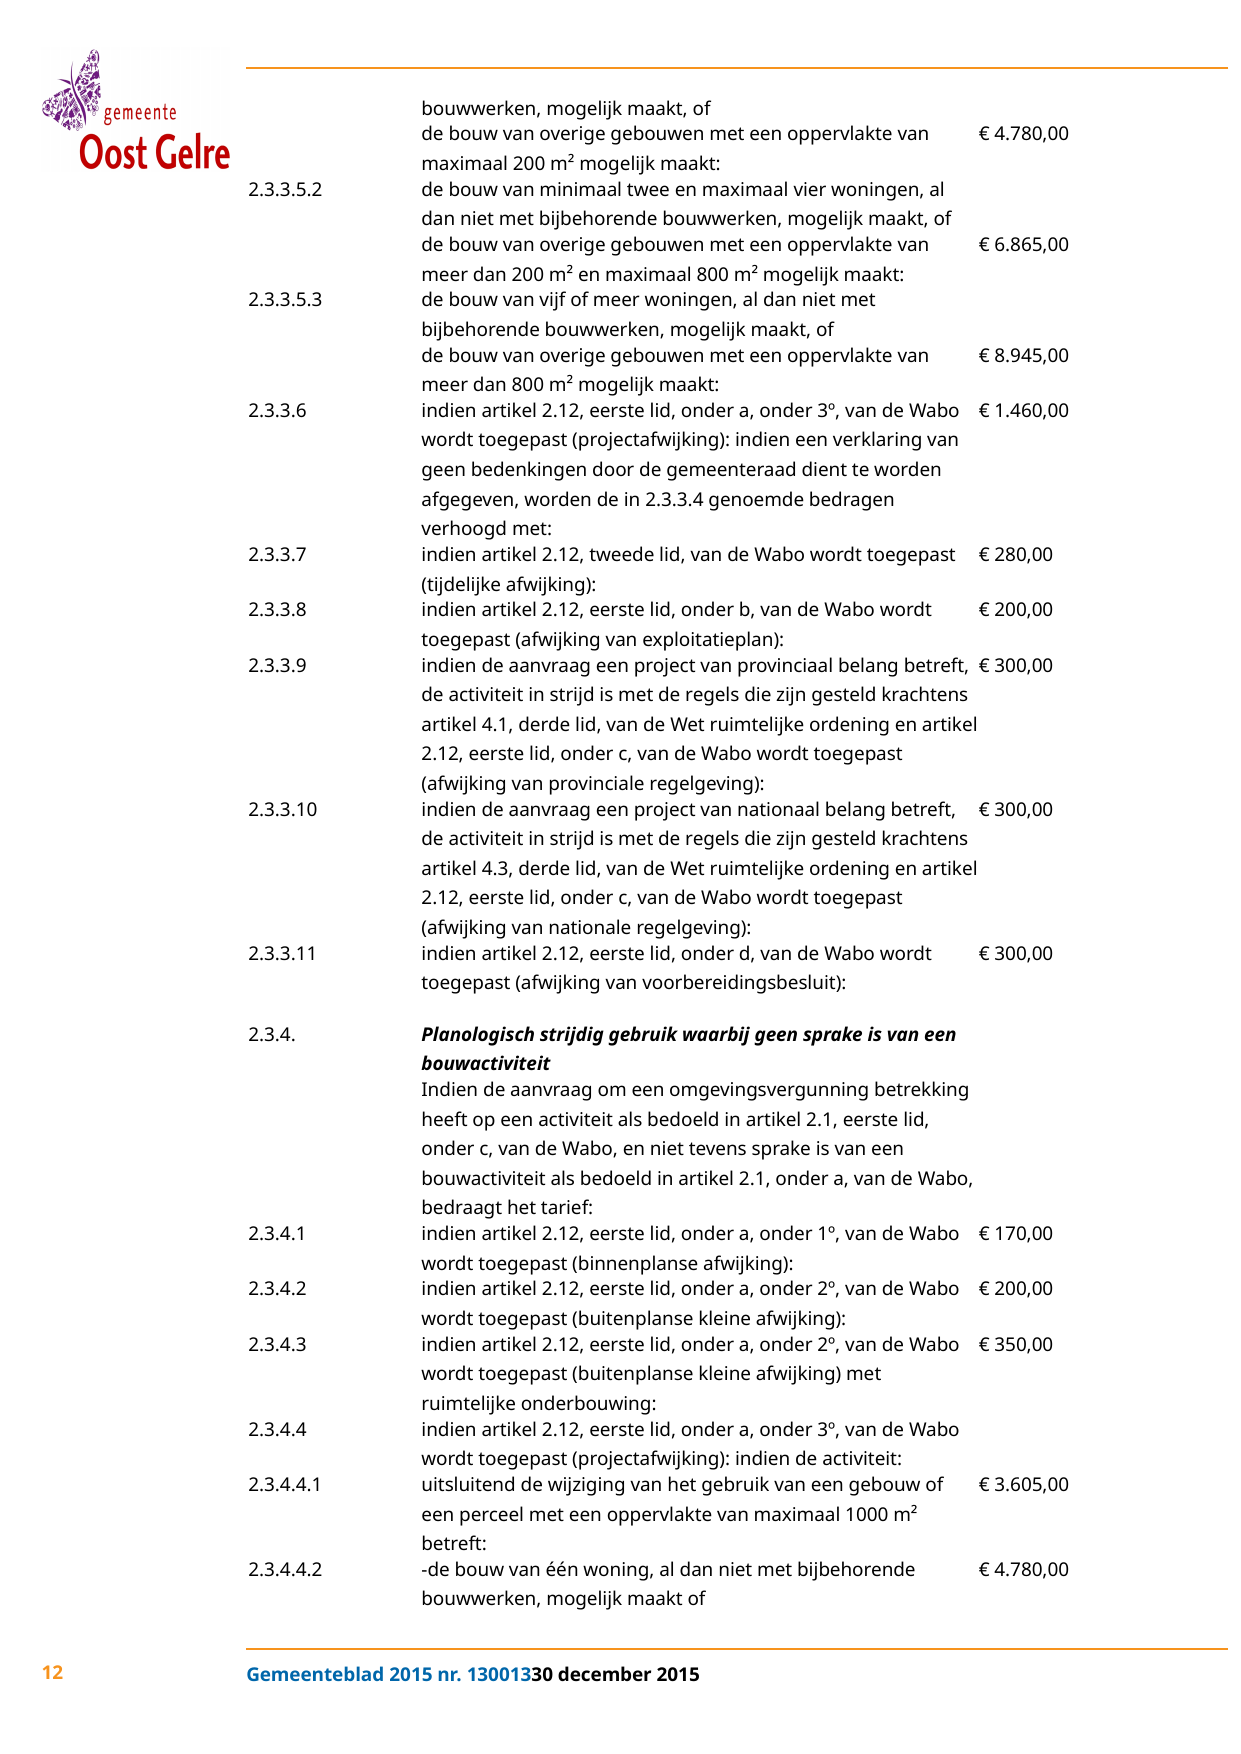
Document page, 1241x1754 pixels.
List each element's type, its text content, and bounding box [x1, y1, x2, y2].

table_cell 2.3.3.10 [248, 796, 421, 940]
table_cell 2.3.4.1 [248, 1220, 421, 1276]
table_cell [248, 121, 421, 176]
table_cell 2.3.4.4.1 [248, 1471, 421, 1556]
table_cell € 170,00 [979, 1220, 1152, 1276]
table_cell [979, 1076, 1152, 1220]
table_cell de bouw van minimaal twee en maximaal vier woningen, al dan niet met bijbehorende bouwwerken, mogelijk maakt, of [421, 176, 978, 231]
table_cell € 8.945,00 [979, 342, 1152, 397]
table_cell [979, 95, 1152, 121]
table_cell indien artikel 2.12, eerste lid, onder b, van de Wabo wordt toegepast (afwijking van exploitatieplan): [421, 596, 978, 652]
table_cell 2.3.4.2 [248, 1276, 421, 1331]
table_cell € 350,00 [979, 1331, 1152, 1416]
table_cell 2.3.3.9 [248, 652, 421, 796]
table_cell [979, 1416, 1152, 1471]
table_cell [979, 995, 1152, 1021]
table_cell € 6.865,00 [979, 231, 1152, 286]
table_cell 2.3.3.7 [248, 541, 421, 596]
table_cell indien artikel 2.12, eerste lid, onder a, onder 2º, van de Wabo wordt toegepast (buitenplanse kleine afwijking) met ruimtelijke onderbouwing: [421, 1331, 978, 1416]
table_cell € 3.605,00 [979, 1471, 1152, 1556]
table_cell 2.3.3.11 [248, 940, 421, 995]
table_cell [979, 286, 1152, 342]
table_cell de bouw van overige gebouwen met een oppervlakte van maximaal 200 m² mogelijk maakt: [421, 121, 978, 176]
table_cell indien de aanvraag een project van provinciaal belang betreft, de activiteit in strijd is met de regels die zijn gesteld krachtens artikel 4.1, derde lid, van de Wet ruimtelijke ordening en artikel 2.12, eerste lid, onder c, van de Wabo wordt toegepast (afwijking van provinciale regelgeving): [421, 652, 978, 796]
table_cell € 300,00 [979, 652, 1152, 796]
table_cell € 1.460,00 [979, 397, 1152, 541]
table_cell [248, 995, 421, 1021]
table_cell bouwwerken, mogelijk maakt, of [421, 95, 978, 121]
table_cell uitsluitend de wijziging van het gebruik van een gebouw of een perceel met een oppervlakte van maximaal 1000 m² betreft: [421, 1471, 978, 1556]
table_cell € 300,00 [979, 940, 1152, 995]
table_cell indien artikel 2.12, tweede lid, van de Wabo wordt toegepast (tijdelijke afwijking): [421, 541, 978, 596]
table_cell indien de aanvraag een project van nationaal belang betreft, de activiteit in strijd is met de regels die zijn gesteld krachtens artikel 4.3, derde lid, van de Wet ruimtelijke ordening en artikel 2.12, eerste lid, onder c, van de Wabo wordt toegepast (afwijking van nationale regelgeving): [421, 796, 978, 940]
table_cell 2.3.3.5.3 [248, 286, 421, 342]
table_cell indien artikel 2.12, eerste lid, onder a, onder 3º, van de Wabo wordt toegepast (projectafwijking): indien een verklaring van geen bedenkingen door de gemeenteraad dient te worden afgegeven, worden de in 2.3.3.4 genoemde bedragen verhoogd met: [421, 397, 978, 541]
table_cell [248, 342, 421, 397]
table_cell € 4.780,00 [979, 121, 1152, 176]
table_cell 2.3.4. [248, 1021, 421, 1076]
table_cell de bouw van overige gebouwen met een oppervlakte van meer dan 200 m² en maximaal 800 m² mogelijk maakt: [421, 231, 978, 286]
table_cell € 4.780,00 [979, 1556, 1152, 1611]
table_cell indien artikel 2.12, eerste lid, onder a, onder 3º, van de Wabo wordt toegepast (projectafwijking): indien de activiteit: [421, 1416, 978, 1471]
table_cell -de bouw van één woning, al dan niet met bijbehorende bouwwerken, mogelijk maakt of [421, 1556, 978, 1611]
table_cell 2.3.4.4.2 [248, 1556, 421, 1611]
table_cell Indien de aanvraag om een omgevingsvergunning betrekking heeft op een activiteit als bedoeld in artikel 2.1, eerste lid, onder c, van de Wabo, en niet tevens sprake is van een bouwactiviteit als bedoeld in artikel 2.1, onder a, van de Wabo, bedraagt het tarief: [421, 1076, 978, 1220]
table_cell de bouw van overige gebouwen met een oppervlakte van meer dan 800 m² mogelijk maakt: [421, 342, 978, 397]
picture [41, 47, 231, 172]
table_cell 2.3.3.5.2 [248, 176, 421, 231]
table_cell indien artikel 2.12, eerste lid, onder a, onder 2º, van de Wabo wordt toegepast (buitenplanse kleine afwijking): [421, 1276, 978, 1331]
table_cell [979, 1021, 1152, 1076]
table_cell Planologisch strijdig gebruik waarbij geen sprake is van een bouwactiviteit [421, 1021, 978, 1076]
table_cell de bouw van vijf of meer woningen, al dan niet met bijbehorende bouwwerken, mogelijk maakt, of [421, 286, 978, 342]
table_cell € 200,00 [979, 1276, 1152, 1331]
table_cell € 300,00 [979, 796, 1152, 940]
table_cell 2.3.3.6 [248, 397, 421, 541]
table_cell [979, 176, 1152, 231]
table_cell € 280,00 [979, 541, 1152, 596]
table_cell [421, 995, 978, 1021]
table_cell [248, 231, 421, 286]
table_cell indien artikel 2.12, eerste lid, onder d, van de Wabo wordt toegepast (afwijking van voorbereidingsbesluit): [421, 940, 978, 995]
table_cell 2.3.4.3 [248, 1331, 421, 1416]
table_cell 2.3.4.4 [248, 1416, 421, 1471]
table_cell [248, 95, 421, 121]
table_cell indien artikel 2.12, eerste lid, onder a, onder 1º, van de Wabo wordt toegepast (binnenplanse afwijking): [421, 1220, 978, 1276]
table_cell € 200,00 [979, 596, 1152, 652]
table_cell [248, 1076, 421, 1220]
table_cell 2.3.3.8 [248, 596, 421, 652]
